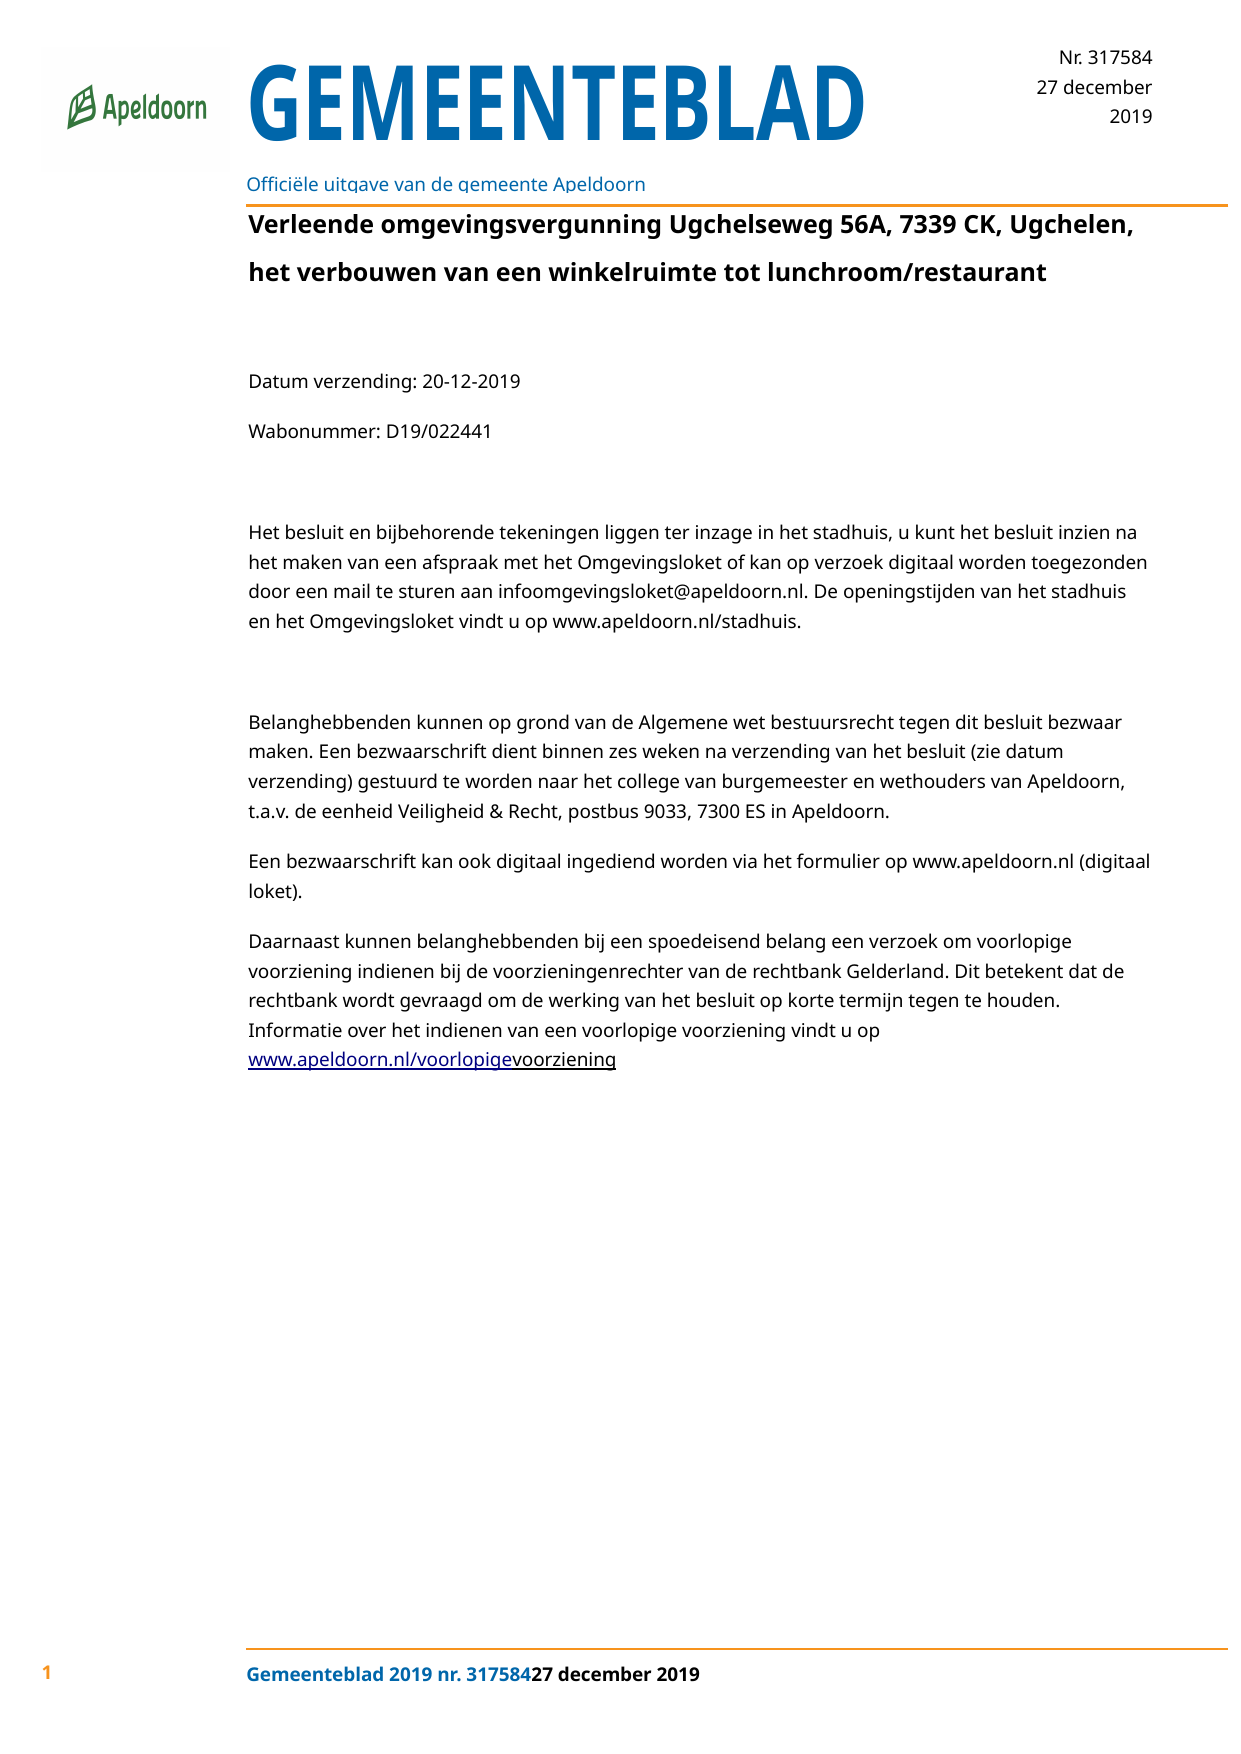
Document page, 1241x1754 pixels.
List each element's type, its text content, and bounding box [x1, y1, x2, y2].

text Verleende omgevingsvergunning Ugchelseweg 56A, 7339 CK, Ugchelen, het verbouwen van een winkelruimte tot lunchroom/restaurant [248, 207, 1152, 288]
text Een bezwaarschrift kan ook digitaal ingediend worden via het formulier op www.apeldoorn.nl (digitaal loket). [248, 848, 1152, 904]
text Het besluit en bijbehorende tekeningen liggen ter inzage in het stadhuis, u kunt het besluit inzien na het maken van een afspraak met het Omgevingsloket of kan op verzoek digitaal worden toegezonden door een mail te sturen aan infoomgevingsloket@apeldoorn.nl. De openingstijden van het stadhuis en het Omgevingsloket vindt u op www.apeldoorn.nl/stadhuis. [248, 519, 1152, 634]
picture [41, 47, 231, 172]
text Belanghebbenden kunnen op grond van de Algemene wet bestuursrecht tegen dit besluit bezwaar maken. Een bezwaarschrift dient binnen zes weken na verzending van het besluit (zie datum verzending) gestuurd te worden naar het college van burgemeester en wethouders van Apeldoorn, t.a.v. de eenheid Veiligheid & Recht, postbus 9033, 7300 ES in Apeldoorn. [248, 709, 1152, 824]
text Wabonummer: D19/022441 [248, 419, 1152, 444]
text Datum verzending: 20-12-2019 [248, 368, 1152, 394]
text Daarnaast kunnen belanghebbenden bij een spoedeisend belang een verzoek om voorlopige voorziening indienen bij de voorzieningenrechter van de rechtbank Gelderland. Dit betekent dat de rechtbank wordt gevraagd om de werking van het besluit op korte termijn tegen te houden. Informatie over het indienen van een voorlopige voorziening vindt u op www.apeldoorn.nl/voorlopigevoorziening [248, 928, 1152, 1072]
